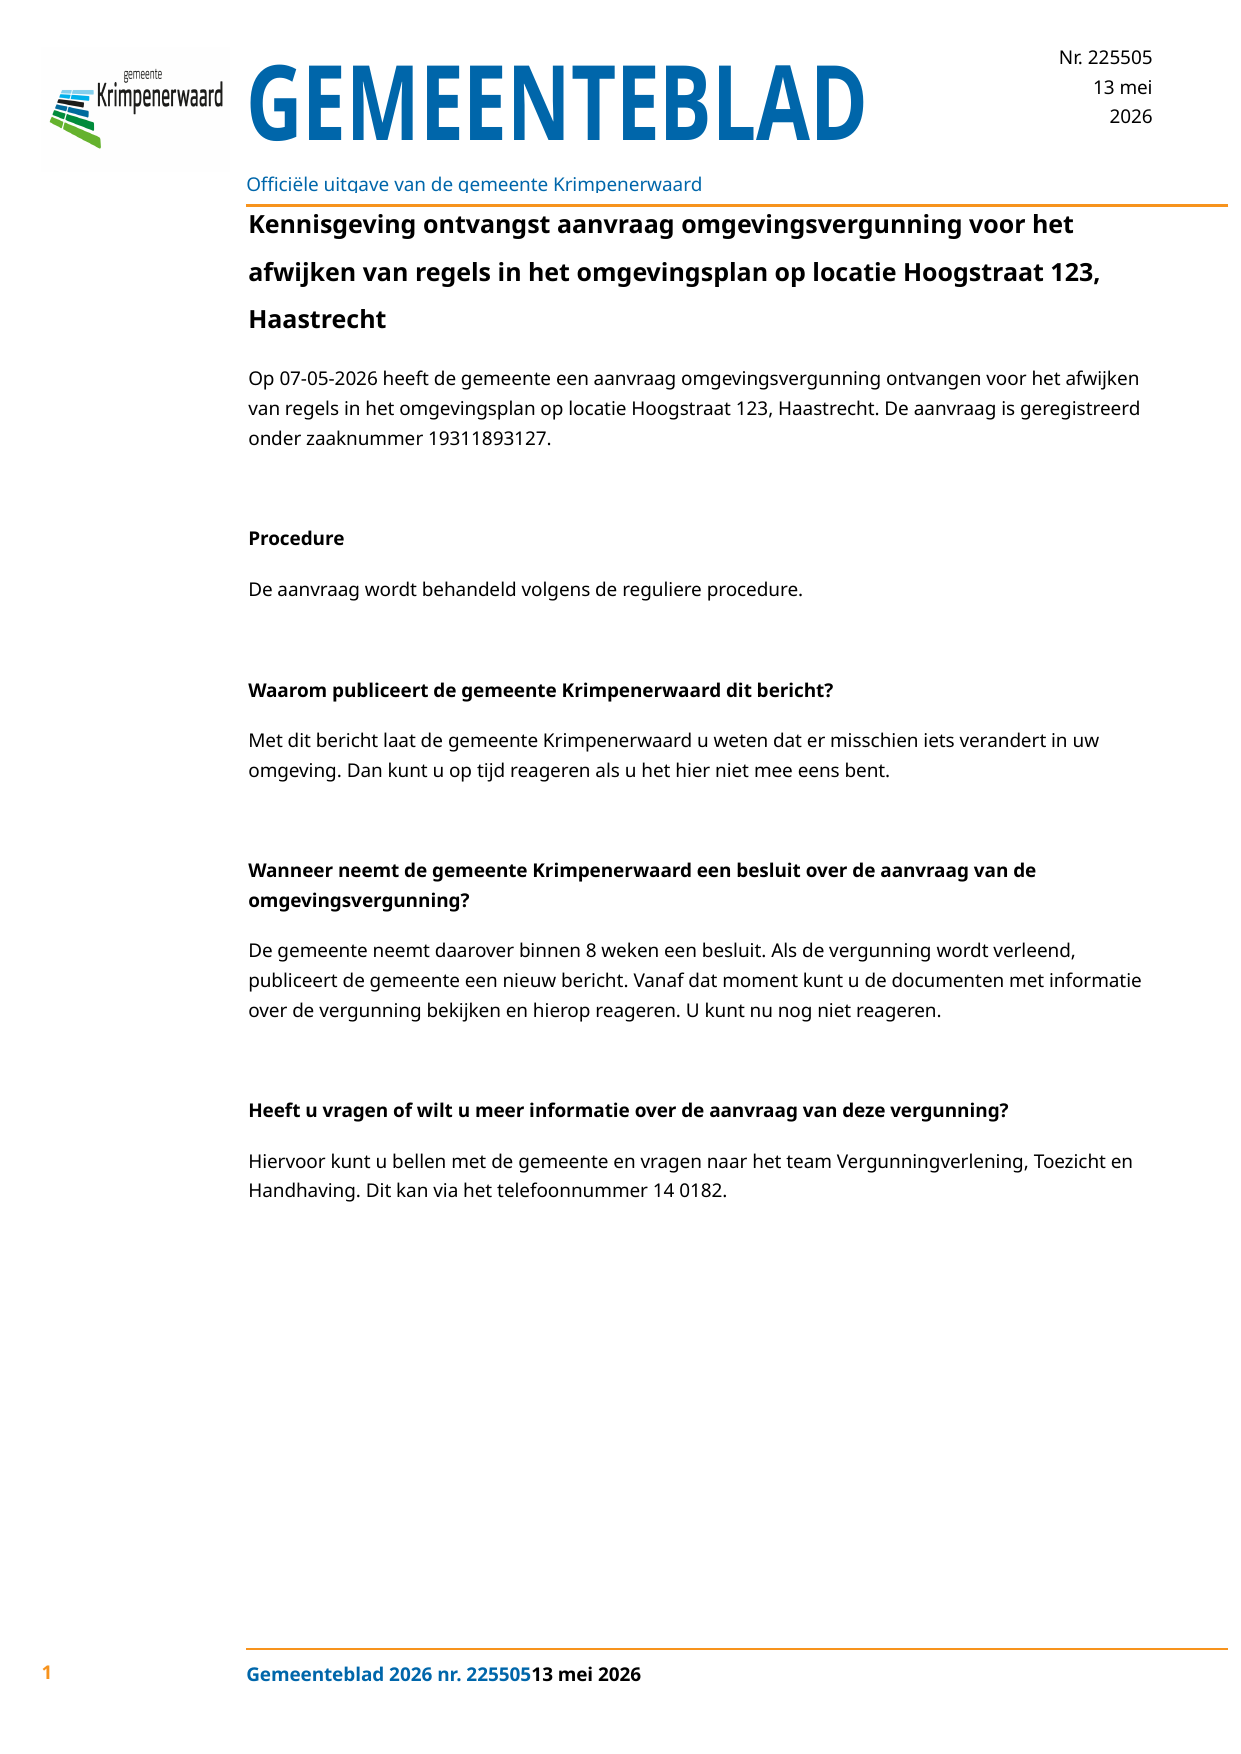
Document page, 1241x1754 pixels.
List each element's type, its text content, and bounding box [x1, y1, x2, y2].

text Met dit bericht laat de gemeente Krimpenerwaard u weten dat er misschien iets verandert in uw omgeving. Dan kunt u op tijd reageren als u het hier niet mee eens bent. [248, 727, 1152, 782]
text Waarom publiceert de gemeente Krimpenerwaard dit bericht? [248, 677, 1152, 702]
picture [41, 47, 231, 172]
text Procedure [248, 526, 1152, 551]
text De gemeente neemt daarover binnen 8 weken een besluit. Als de vergunning wordt verleend, publiceert de gemeente een nieuw bericht. Vanaf dat moment kunt u de documenten met informatie over de vergunning bekijken en hierop reageren. U kunt nu nog niet reageren. [248, 938, 1152, 1022]
text Hiervoor kunt u bellen met de gemeente en vragen naar het team Vergunningverlening, Toezicht en Handhaving. Dit kan via het telefoonnummer 14 0182. [248, 1148, 1152, 1203]
text Kennisgeving ontvangst aanvraag omgevingsvergunning voor het afwijken van regels in het omgevingsplan op locatie Hoogstraat 123, Haastrecht [248, 207, 1152, 336]
text Wanneer neemt de gemeente Krimpenerwaard een besluit over de aanvraag van de omgevingsvergunning? [248, 858, 1152, 913]
text Heeft u vragen of wilt u meer informatie over de aanvraag van deze vergunning? [248, 1098, 1152, 1123]
text Op 07-05-2026 heeft de gemeente een aanvraag omgevingsvergunning ontvangen voor het afwijken van regels in het omgevingsplan op locatie Hoogstraat 123, Haastrecht. De aanvraag is geregistreerd onder zaaknummer 19311893127. [248, 366, 1152, 450]
text De aanvraag wordt behandeld volgens de reguliere procedure. [248, 576, 1152, 602]
